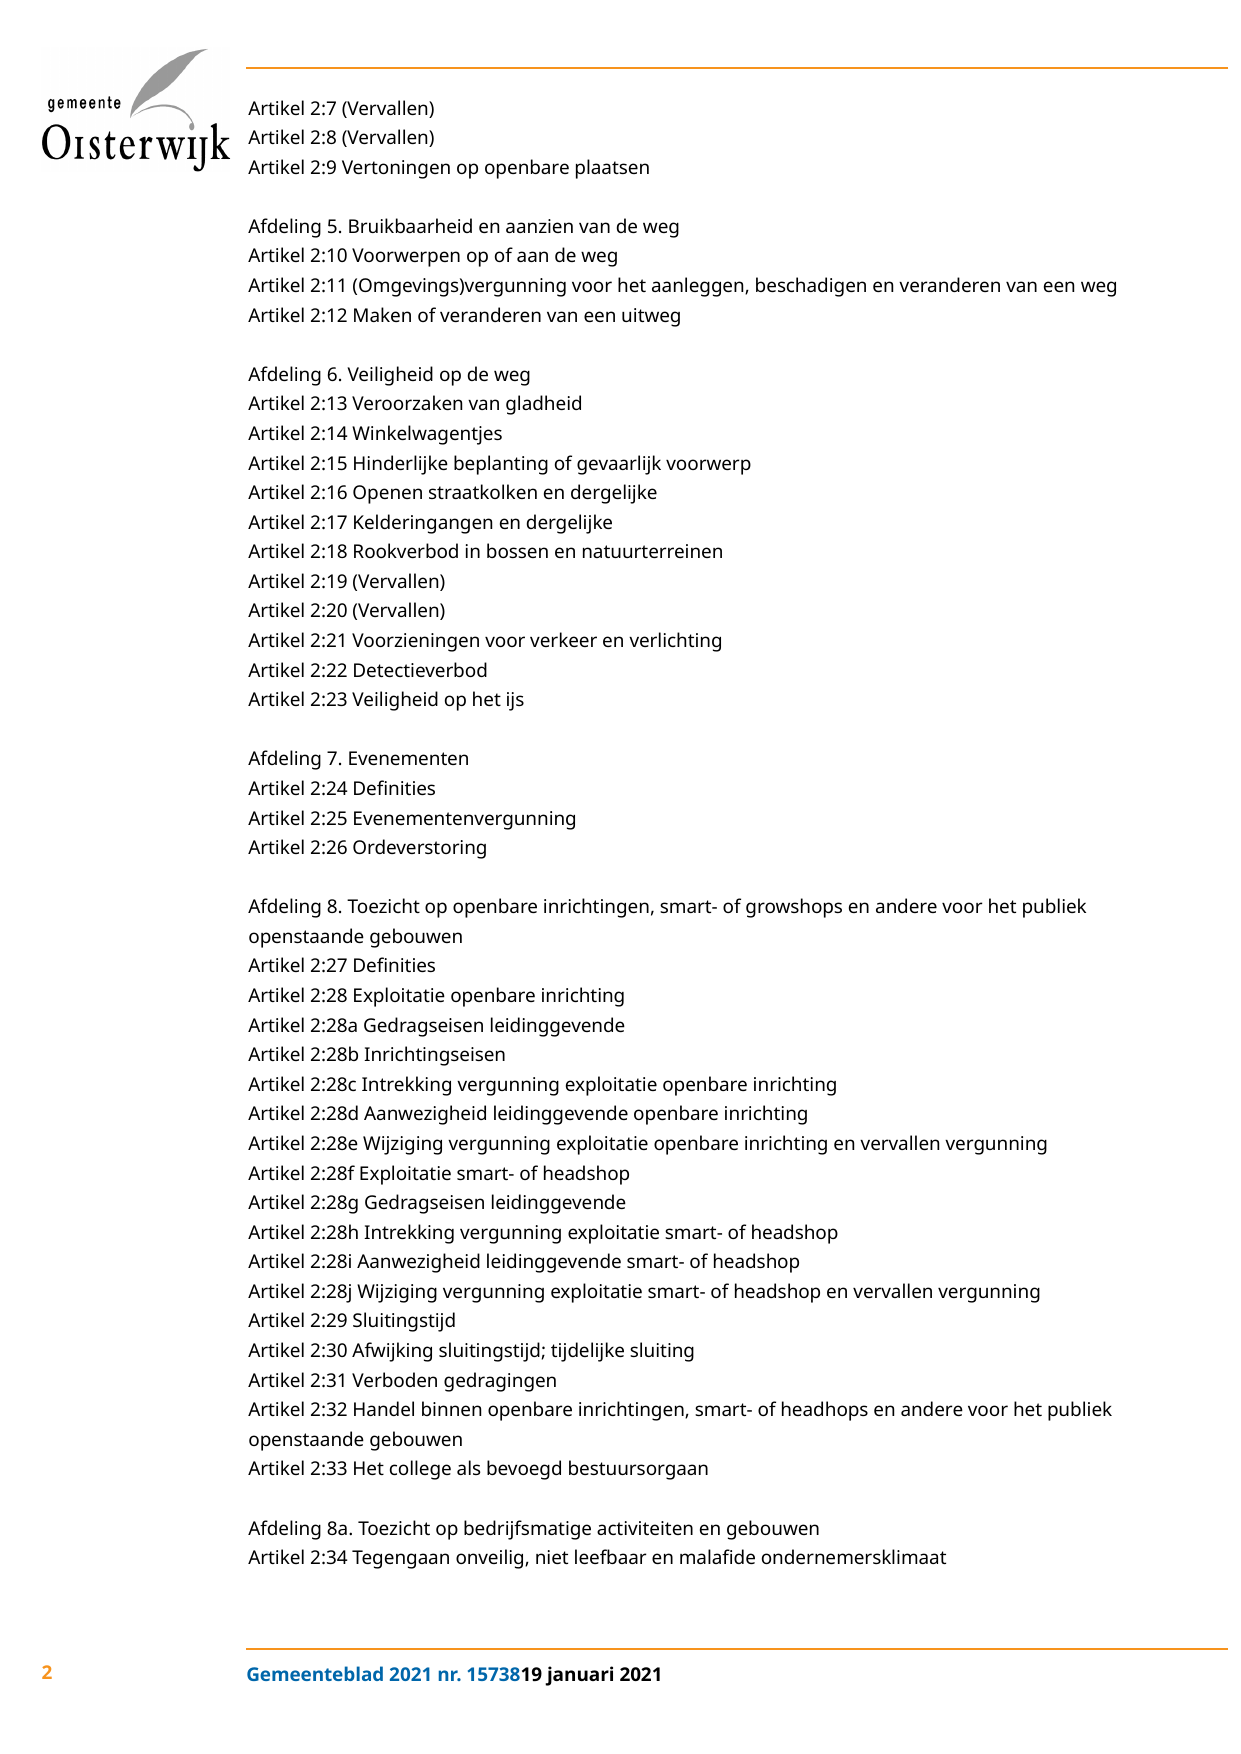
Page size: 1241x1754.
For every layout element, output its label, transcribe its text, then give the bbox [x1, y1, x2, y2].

text Artikel 2:28b Inrichtingseisen [248, 1041, 1152, 1067]
text Artikel 2:14 Winkelwagentjes [248, 420, 1152, 446]
text Artikel 2:31 Verboden gedragingen [248, 1367, 1152, 1393]
text Artikel 2:16 Openen straatkolken en dergelijke [248, 479, 1152, 505]
text Afdeling 7. Evenementen [248, 746, 1152, 771]
text Artikel 2:17 Kelderingangen en dergelijke [248, 509, 1152, 535]
text Artikel 2:12 Maken of veranderen van een uitweg [248, 302, 1152, 328]
text Artikel 2:21 Voorzieningen voor verkeer en verlichting [248, 627, 1152, 653]
text Artikel 2:28h Intrekking vergunning exploitatie smart- of headshop [248, 1219, 1152, 1245]
text Artikel 2:29 Sluitingstijd [248, 1308, 1152, 1333]
text Artikel 2:34 Tegengaan onveilig, niet leefbaar en malafide ondernemersklimaat [248, 1544, 1152, 1570]
text Artikel 2:28c Intrekking vergunning exploitatie openbare inrichting [248, 1071, 1152, 1097]
text Artikel 2:25 Evenementenvergunning [248, 805, 1152, 831]
text Artikel 2:7 (Vervallen) [248, 95, 1152, 121]
text Artikel 2:26 Ordeverstoring [248, 834, 1152, 860]
picture [41, 47, 231, 172]
text Artikel 2:9 Vertoningen op openbare plaatsen [248, 154, 1152, 180]
text Artikel 2:30 Afwijking sluitingstijd; tijdelijke sluiting [248, 1337, 1152, 1363]
text Artikel 2:28d Aanwezigheid leidinggevende openbare inrichting [248, 1101, 1152, 1126]
text Artikel 2:27 Definities [248, 953, 1152, 978]
text Artikel 2:33 Het college als bevoegd bestuursorgaan [248, 1456, 1152, 1481]
text Afdeling 8a. Toezicht op bedrijfsmatige activiteiten en gebouwen [248, 1515, 1152, 1541]
text Artikel 2:28f Exploitatie smart- of headshop [248, 1160, 1152, 1186]
text Artikel 2:18 Rookverbod in bossen en natuurterreinen [248, 538, 1152, 564]
text Artikel 2:15 Hinderlijke beplanting of gevaarlijk voorwerp [248, 450, 1152, 476]
text Artikel 2:10 Voorwerpen op of aan de weg [248, 243, 1152, 268]
text Artikel 2:11 (Omgevings)vergunning voor het aanleggen, beschadigen en veranderen van een weg [248, 272, 1152, 298]
text Artikel 2:28j Wijziging vergunning exploitatie smart- of headshop en vervallen vergunning [248, 1278, 1152, 1304]
text Artikel 2:19 (Vervallen) [248, 568, 1152, 594]
text Artikel 2:32 Handel binnen openbare inrichtingen, smart- of headhops en andere voor het publiek openstaande gebouwen [248, 1396, 1152, 1452]
text Artikel 2:8 (Vervallen) [248, 124, 1152, 150]
text Artikel 2:23 Veiligheid op het ijs [248, 686, 1152, 712]
text Artikel 2:13 Veroorzaken van gladheid [248, 391, 1152, 416]
text Artikel 2:28i Aanwezigheid leidinggevende smart- of headshop [248, 1248, 1152, 1274]
text Afdeling 8. Toezicht op openbare inrichtingen, smart- of growshops en andere voor het publiek openstaande gebouwen [248, 893, 1152, 949]
text Artikel 2:24 Definities [248, 775, 1152, 801]
text Afdeling 5. Bruikbaarheid en aanzien van de weg [248, 213, 1152, 239]
text Artikel 2:22 Detectieverbod [248, 657, 1152, 683]
text Artikel 2:20 (Vervallen) [248, 598, 1152, 623]
text Artikel 2:28a Gedragseisen leidinggevende [248, 1012, 1152, 1038]
text Artikel 2:28g Gedragseisen leidinggevende [248, 1189, 1152, 1215]
text Afdeling 6. Veiligheid op de weg [248, 361, 1152, 387]
text Artikel 2:28e Wijziging vergunning exploitatie openbare inrichting en vervallen vergunning [248, 1130, 1152, 1156]
text Artikel 2:28 Exploitatie openbare inrichting [248, 982, 1152, 1008]
